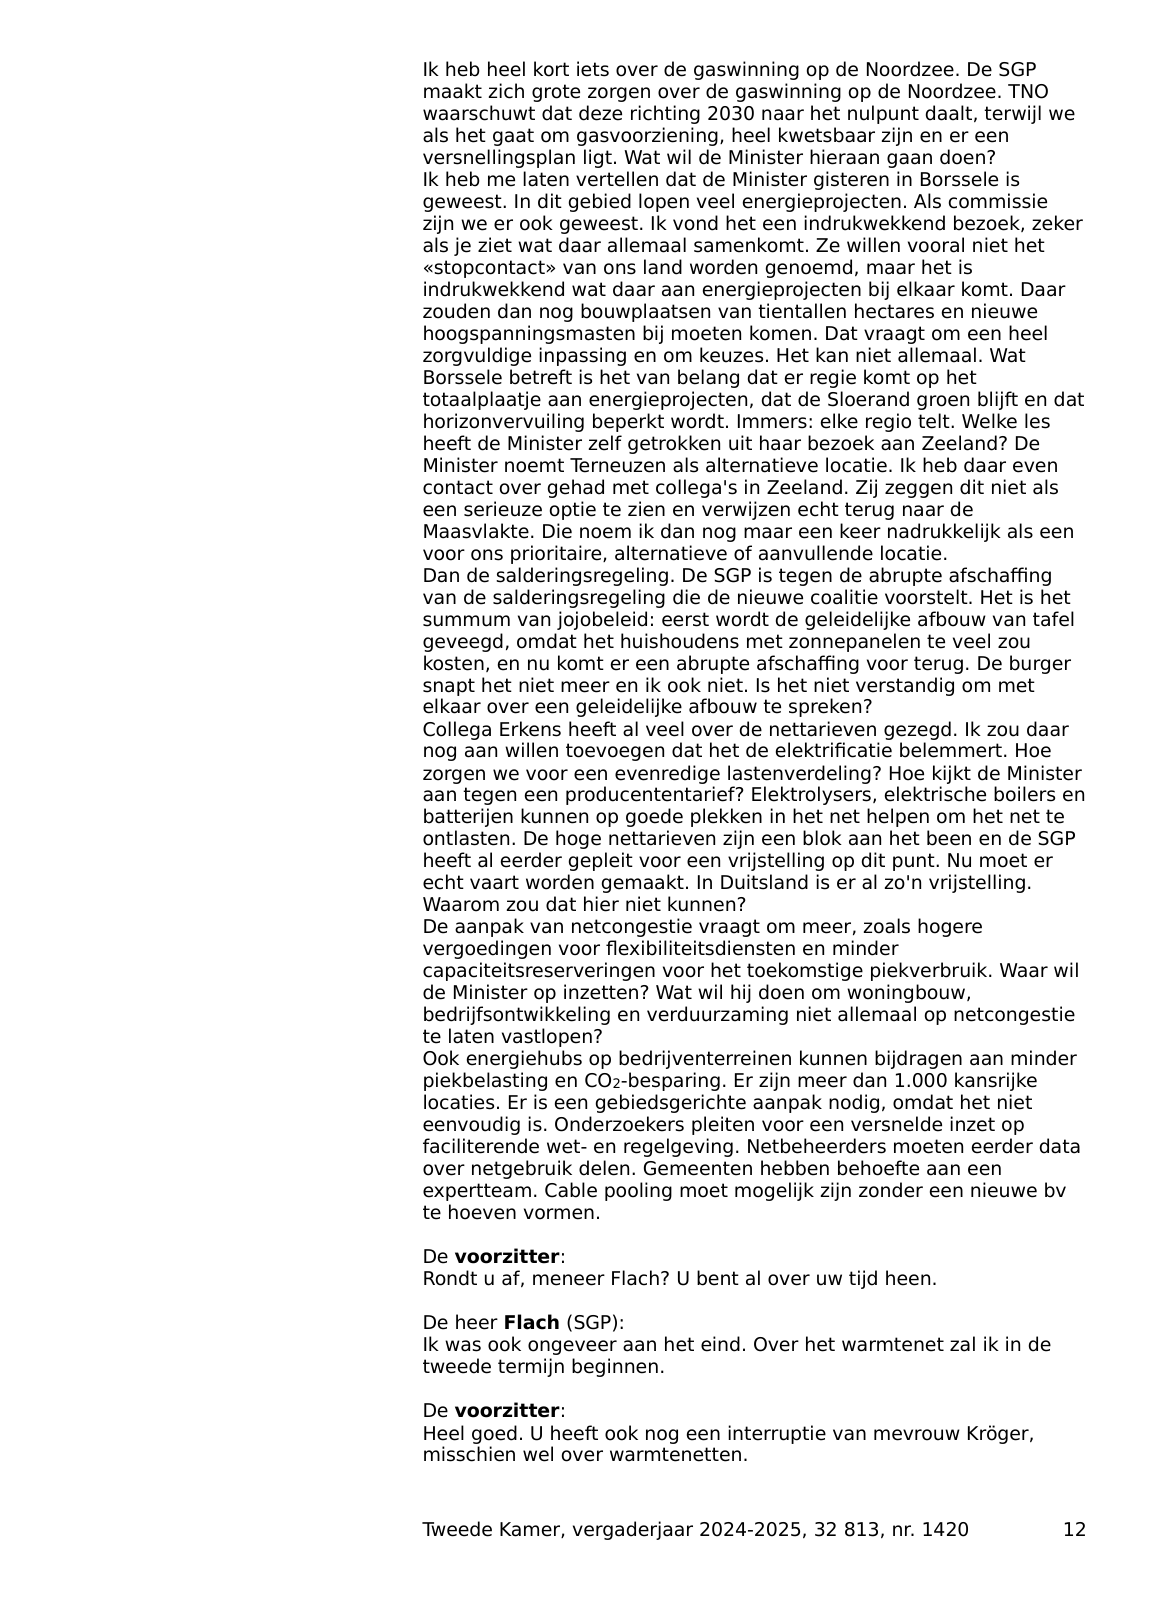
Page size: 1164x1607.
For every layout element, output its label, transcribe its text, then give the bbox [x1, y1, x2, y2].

text De aanpak van netcongestie vraagt om meer, zoals hogere vergoedingen voor flexibiliteitsdiensten en minder capaciteitsreserveringen voor het toekomstige piekverbruik. Waar wil de Minister op inzetten? Wat wil hij doen om woningbouw, bedrijfsontwikkeling en verduurzaming niet allemaal op netcongestie te laten vastlopen? [422, 916, 1087, 1048]
text Dan de salderingsregeling. De SGP is tegen de abrupte afschaffing van de salderingsregeling die de nieuwe coalitie voorstelt. Het is het summum van jojobeleid: eerst wordt de geleidelijke afbouw van tafel geveegd, omdat het huishoudens met zonnepanelen te veel zou kosten, en nu komt er een abrupte afschaffing voor terug. De burger snapt het niet meer en ik ook niet. Is het niet verstandig om met elkaar over een geleidelijke afbouw te spreken? [422, 564, 1087, 718]
text Ik heb me laten vertellen dat de Minister gisteren in Borssele is geweest. In dit gebied lopen veel energieprojecten. Als commissie zijn we er ook geweest. Ik vond het een indrukwekkend bezoek, zeker als je ziet wat daar allemaal samenkomt. Ze willen vooral niet het «stopcontact» van ons land worden genoemd, maar het is indrukwekkend wat daar aan energieprojecten bij elkaar komt. Daar zouden dan nog bouwplaatsen van tientallen hectares en nieuwe hoogspanningsmasten bij moeten komen. Dat vraagt om een heel zorgvuldige inpassing en om keuzes. Het kan niet allemaal. Wat Borssele betreft is het van belang dat er regie komt op het totaalplaatje aan energieprojecten, dat de Sloerand groen blijft en dat horizonvervuiling beperkt wordt. Immers: elke regio telt. Welke les heeft de Minister zelf getrokken uit haar bezoek aan Zeeland? De Minister noemt Terneuzen als alternatieve locatie. Ik heb daar even contact over gehad met collega's in Zeeland. Zij zeggen dit niet als een serieuze optie te zien en verwijzen echt terug naar de Maasvlakte. Die noem ik dan nog maar een keer nadrukkelijk als een voor ons prioritaire, alternatieve of aanvullende locatie. [422, 169, 1087, 564]
text De voorzitter: [422, 1246, 1087, 1268]
text Ik was ook ongeveer aan het eind. Over het warmtenet zal ik in de tweede termijn beginnen. [422, 1334, 1087, 1378]
text Heel goed. U heeft ook nog een interruptie van mevrouw Kröger, misschien wel over warmtenetten. [422, 1422, 1087, 1466]
text Ook energiehubs op bedrijventerreinen kunnen bijdragen aan minder piekbelasting en CO2-besparing. Er zijn meer dan 1.000 kansrijke locaties. Er is een gebiedsgerichte aanpak nodig, omdat het niet eenvoudig is. Onderzoekers pleiten voor een versnelde inzet op faciliterende wet- en regelgeving. Netbeheerders moeten eerder data over netgebruik delen. Gemeenten hebben behoefte aan een expertteam. Cable pooling moet mogelijk zijn zonder een nieuwe bv te hoeven vormen. [422, 1048, 1087, 1224]
text Rondt u af, meneer Flach? U bent al over uw tijd heen. [422, 1268, 1087, 1290]
text Ik heb heel kort iets over de gaswinning op de Noordzee. De SGP maakt zich grote zorgen over de gaswinning op de Noordzee. TNO waarschuwt dat deze richting 2030 naar het nulpunt daalt, terwijl we als het gaat om gasvoorziening, heel kwetsbaar zijn en er een versnellingsplan ligt. Wat wil de Minister hieraan gaan doen? [422, 59, 1087, 169]
text De voorzitter: [422, 1400, 1087, 1422]
text Collega Erkens heeft al veel over de nettarieven gezegd. Ik zou daar nog aan willen toevoegen dat het de elektrificatie belemmert. Hoe zorgen we voor een evenredige lastenverdeling? Hoe kijkt de Minister aan tegen een producententarief? Elektrolysers, elektrische boilers en batterijen kunnen op goede plekken in het net helpen om het net te ontlasten. De hoge nettarieven zijn een blok aan het been en de SGP heeft al eerder gepleit voor een vrijstelling op dit punt. Nu moet er echt vaart worden gemaakt. In Duitsland is er al zo'n vrijstelling. Waarom zou dat hier niet kunnen? [422, 718, 1087, 916]
text De heer Flach (SGP): [422, 1312, 1087, 1334]
